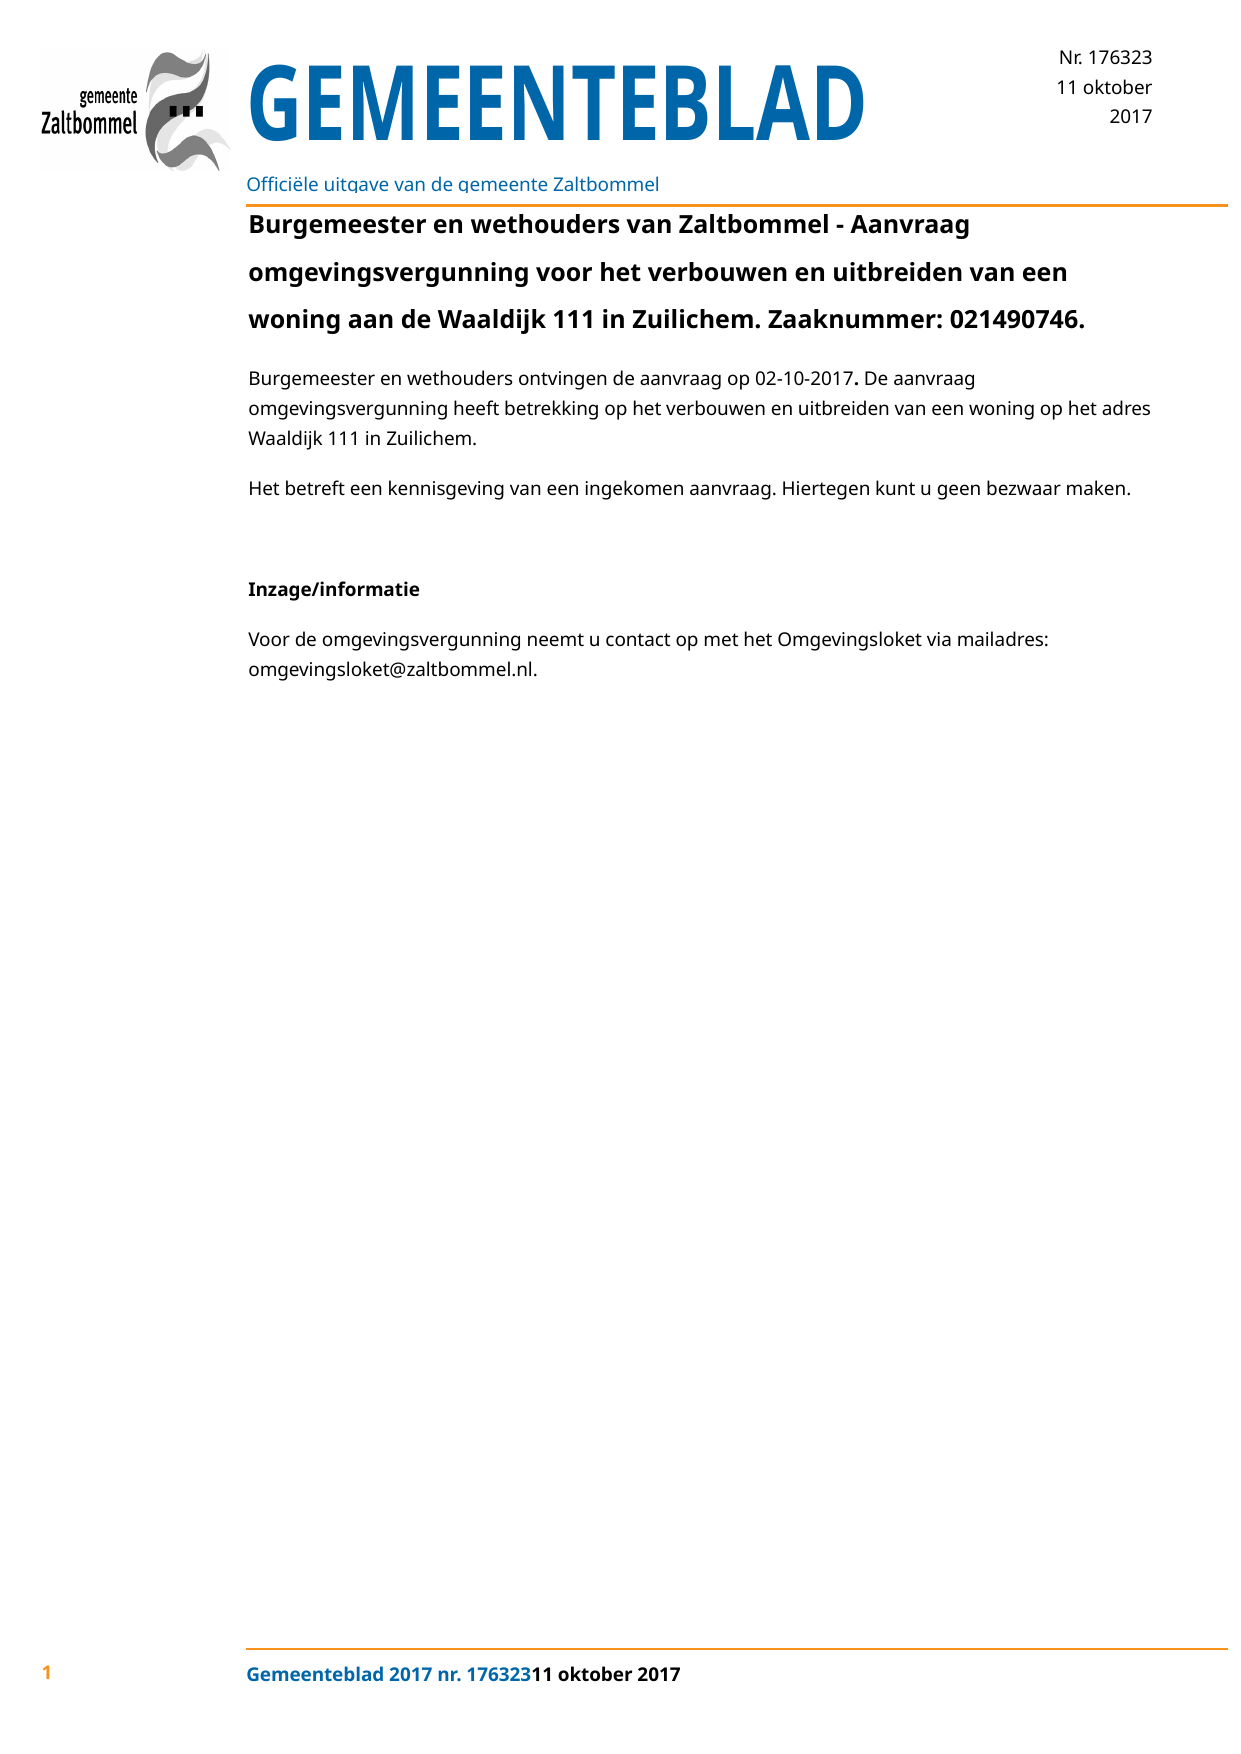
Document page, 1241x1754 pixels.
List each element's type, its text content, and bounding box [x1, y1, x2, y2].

picture [41, 47, 231, 172]
text Voor de omgevingsvergunning neemt u contact op met het Omgevingsloket via mailadres: omgevingsloket@zaltbommel.nl. [248, 626, 1152, 682]
text Inzage/informatie [248, 576, 1152, 602]
text Burgemeester en wethouders van Zaltbommel - Aanvraag omgevingsvergunning voor het verbouwen en uitbreiden van een woning aan de Waaldijk 111 in Zuilichem. Zaaknummer: 021490746. [248, 207, 1152, 336]
text Burgemeester en wethouders ontvingen de aanvraag op 02-10-2017. De aanvraag omgevingsvergunning heeft betrekking op het verbouwen en uitbreiden van een woning op het adres Waaldijk 111 in Zuilichem. [248, 366, 1152, 450]
text Het betreft een kennisgeving van een ingekomen aanvraag. Hiertegen kunt u geen bezwaar maken. [248, 475, 1152, 501]
